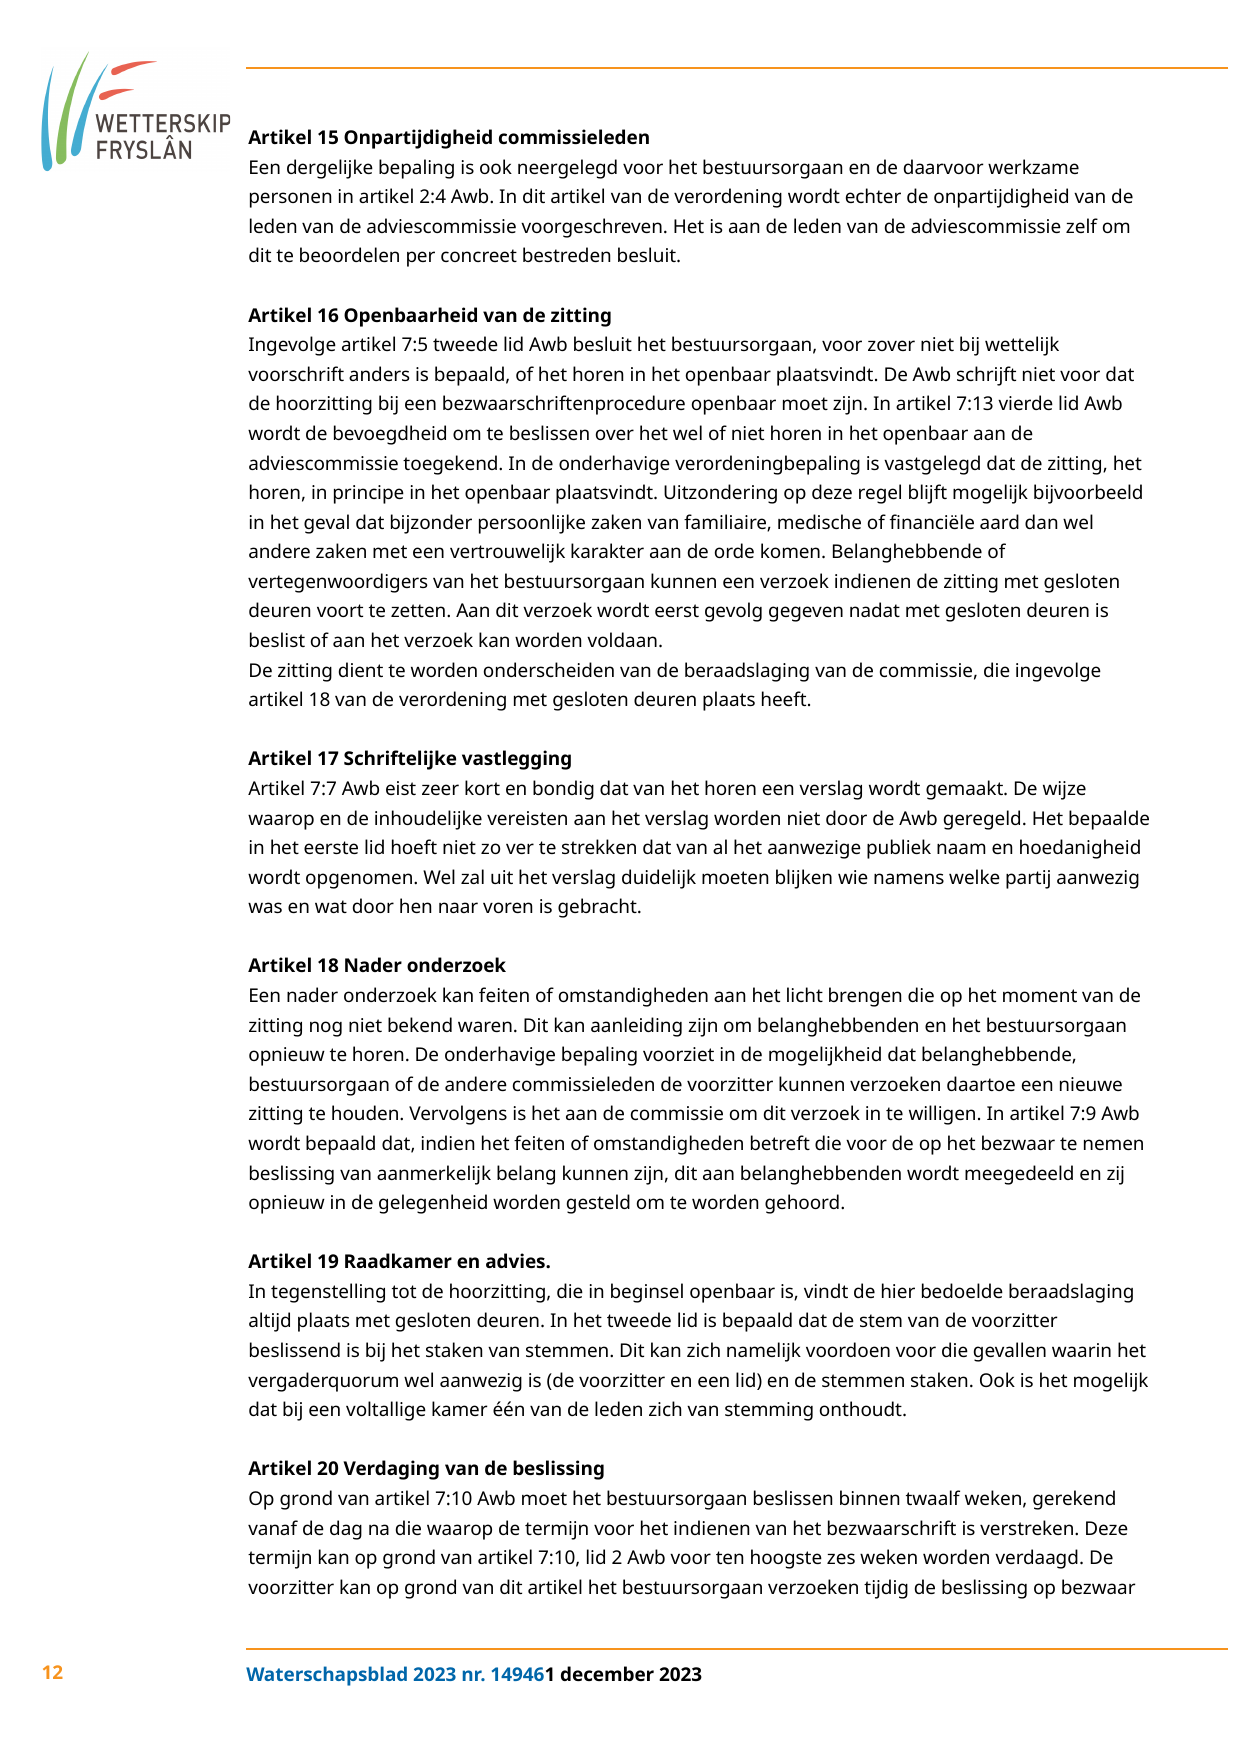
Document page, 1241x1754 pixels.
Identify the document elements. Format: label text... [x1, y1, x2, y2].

text Ingevolge artikel 7:5 tweede lid Awb besluit het bestuursorgaan, voor zover niet bij wettelijk voorschrift anders is bepaald, of het horen in het openbaar plaatsvindt. De Awb schrijft niet voor dat de hoorzitting bij een bezwaarschriftenprocedure openbaar moet zijn. In artikel 7:13 vierde lid Awb wordt de bevoegdheid om te beslissen over het wel of niet horen in het openbaar aan de adviescommissie toegekend. In de onderhavige verordeningbepaling is vastgelegd dat de zitting, het horen, in principe in het openbaar plaatsvindt. Uitzondering op deze regel blijft mogelijk bijvoorbeeld in het geval dat bijzonder persoonlijke zaken van familiaire, medische of financiële aard dan wel andere zaken met een vertrouwelijk karakter aan de orde komen. Belanghebbende of vertegenwoordigers van het bestuursorgaan kunnen een verzoek indienen de zitting met gesloten deuren voort te zetten. Aan dit verzoek wordt eerst gevolg gegeven nadat met gesloten deuren is beslist of aan het verzoek kan worden voldaan. [248, 331, 1152, 653]
picture [41, 47, 231, 172]
text In tegenstelling tot de hoorzitting, die in beginsel openbaar is, vindt de hier bedoelde beraadslaging altijd plaats met gesloten deuren. In het tweede lid is bepaald dat de stem van de voorzitter beslissend is bij het staken van stemmen. Dit kan zich namelijk voordoen voor die gevallen waarin het vergaderquorum wel aanwezig is (de voorzitter en een lid) en de stemmen staken. Ook is het mogelijk dat bij een voltallige kamer één van de leden zich van stemming onthoudt. [248, 1278, 1152, 1422]
text De zitting dient te worden onderscheiden van de beraadslaging van de commissie, die ingevolge artikel 18 van de verordening met gesloten deuren plaats heeft. [248, 657, 1152, 712]
text Artikel 15 Onpartijdigheid commissieleden [248, 124, 1152, 150]
text Artikel 16 Openbaarheid van de zitting [248, 302, 1152, 328]
text Een nader onderzoek kan feiten of omstandigheden aan het licht brengen die op het moment van de zitting nog niet bekend waren. Dit kan aanleiding zijn om belanghebbenden en het bestuursorgaan opnieuw te horen. De onderhavige bepaling voorziet in de mogelijkheid dat belanghebbende, bestuursorgaan of de andere commissieleden de voorzitter kunnen verzoeken daartoe een nieuwe zitting te houden. Vervolgens is het aan de commissie om dit verzoek in te willigen. In artikel 7:9 Awb wordt bepaald dat, indien het feiten of omstandigheden betreft die voor de op het bezwaar te nemen beslissing van aanmerkelijk belang kunnen zijn, dit aan belanghebbenden wordt meegedeeld en zij opnieuw in de gelegenheid worden gesteld om te worden gehoord. [248, 982, 1152, 1215]
text Artikel 7:7 Awb eist zeer kort en bondig dat van het horen een verslag wordt gemaakt. De wijze waarop en de inhoudelijke vereisten aan het verslag worden niet door de Awb geregeld. Het bepaalde in het eerste lid hoeft niet zo ver te strekken dat van al het aanwezige publiek naam en hoedanigheid wordt opgenomen. Wel zal uit het verslag duidelijk moeten blijken wie namens welke partij aanwezig was en wat door hen naar voren is gebracht. [248, 775, 1152, 919]
text Artikel 20 Verdaging van de beslissing [248, 1456, 1152, 1481]
text Artikel 17 Schriftelijke vastlegging [248, 746, 1152, 771]
text Artikel 19 Raadkamer en advies. [248, 1248, 1152, 1274]
text Een dergelijke bepaling is ook neergelegd voor het bestuursorgaan en de daarvoor werkzame personen in artikel 2:4 Awb. In dit artikel van de verordening wordt echter de onpartijdigheid van de leden van de adviescommissie voorgeschreven. Het is aan de leden van de adviescommissie zelf om dit te beoordelen per concreet bestreden besluit. [248, 154, 1152, 268]
text Artikel 18 Nader onderzoek [248, 953, 1152, 978]
text Op grond van artikel 7:10 Awb moet het bestuursorgaan beslissen binnen twaalf weken, gerekend vanaf de dag na die waarop de termijn voor het indienen van het bezwaarschrift is verstreken. Deze termijn kan op grond van artikel 7:10, lid 2 Awb voor ten hoogste zes weken worden verdaagd. De voorzitter kan op grond van dit artikel het bestuursorgaan verzoeken tijdig de beslissing op bezwaar [248, 1485, 1152, 1600]
